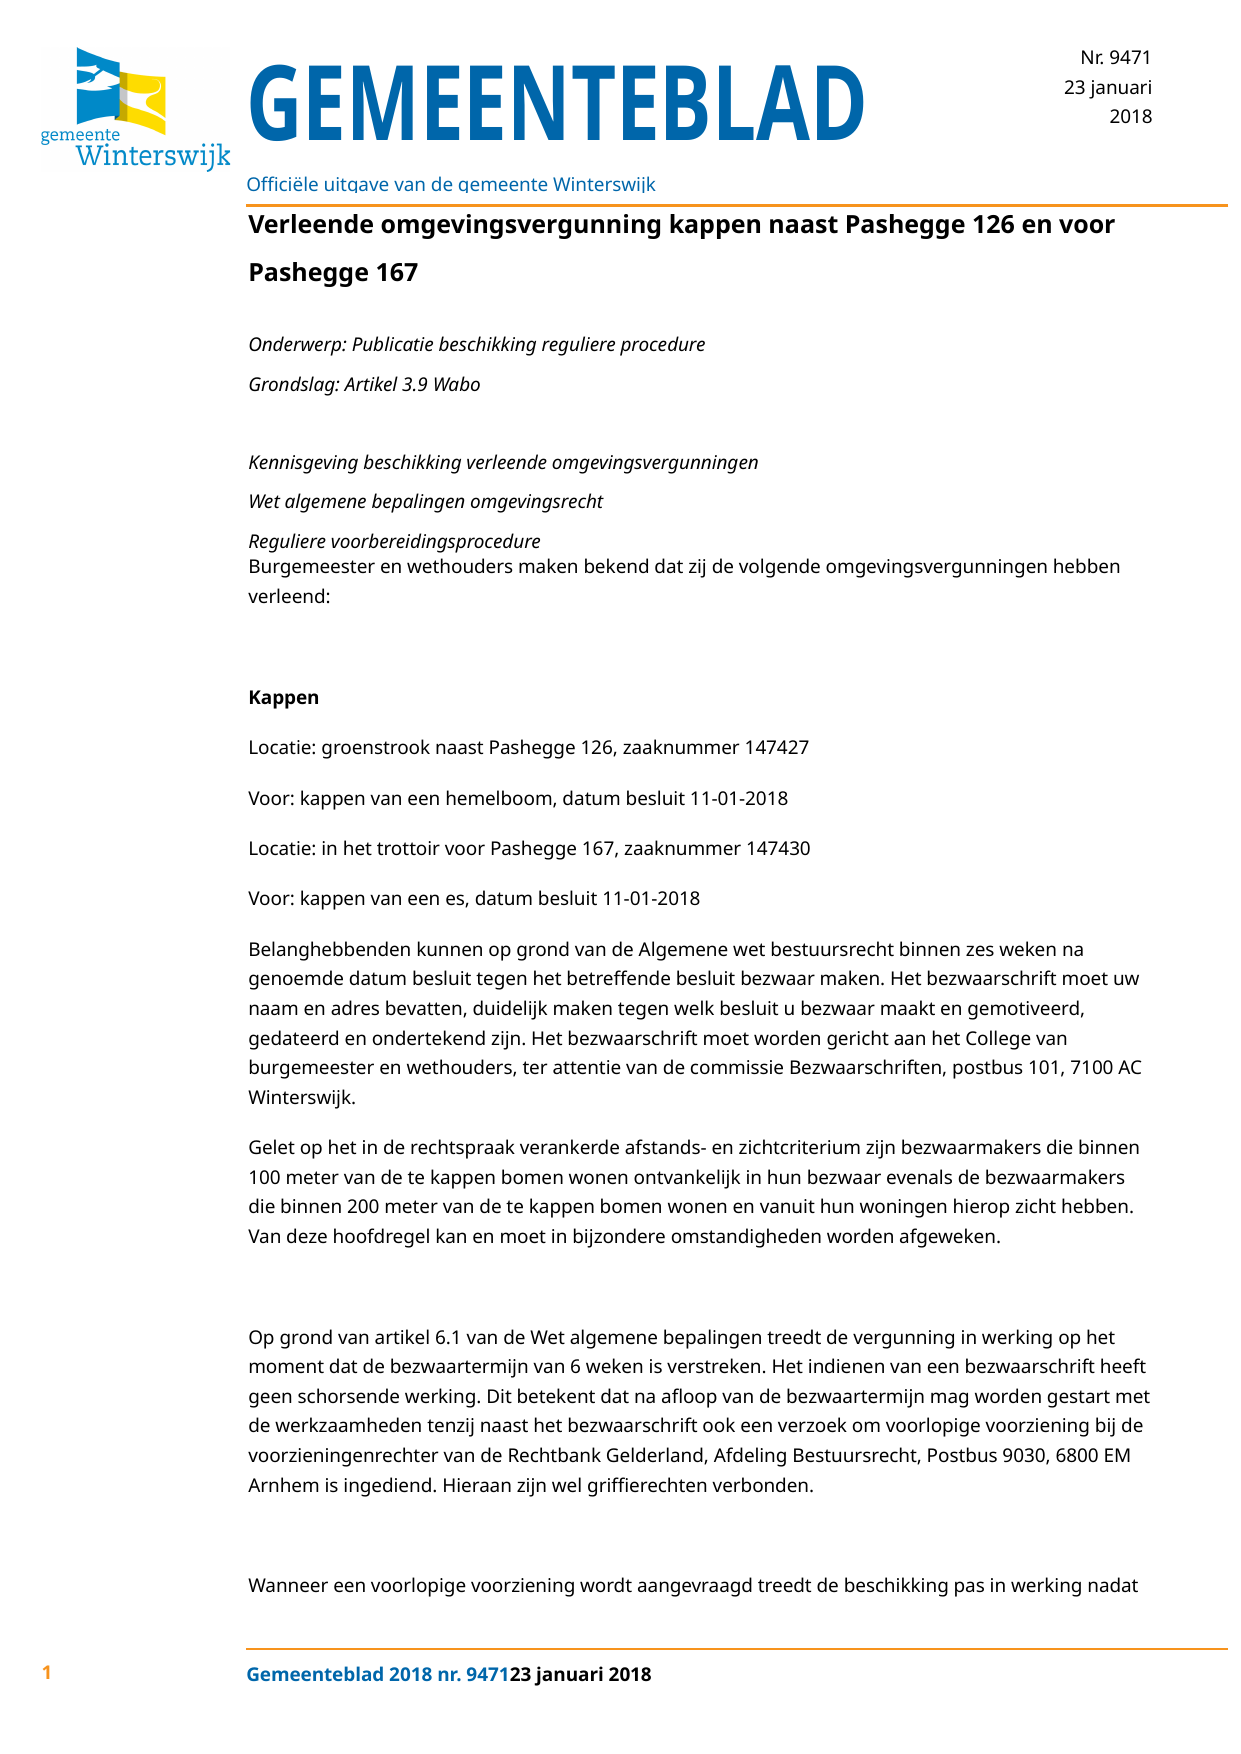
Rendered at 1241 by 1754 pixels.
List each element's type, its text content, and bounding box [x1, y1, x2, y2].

picture [41, 47, 231, 172]
text Locatie: in het trottoir voor Pashegge 167, zaaknummer 147430 [248, 835, 1152, 861]
text Op grond van artikel 6.1 van de Wet algemene bepalingen treedt de vergunning in werking op het moment dat de bezwaartermijn van 6 weken is verstreken. Het indienen van een bezwaarschrift heeft geen schorsende werking. Dit betekent dat na afloop van de bezwaartermijn mag worden gestart met de werkzaamheden tenzij naast het bezwaarschrift ook een verzoek om voorlopige voorziening bij de voorzieningenrechter van de Rechtbank Gelderland, Afdeling Bestuursrecht, Postbus 9030, 6800 EM Arnhem is ingediend. Hieraan zijn wel griffierechten verbonden. [248, 1324, 1152, 1498]
text Grondslag: Artikel 3.9 Wabo [248, 371, 1152, 396]
text Voor: kappen van een es, datum besluit 11-01-2018 [248, 886, 1152, 911]
text Burgemeester en wethouders maken bekend dat zij de volgende omgevingsvergunningen hebben verleend: [248, 553, 1152, 609]
text Verleende omgevingsvergunning kappen naast Pashegge 126 en voor Pashegge 167 [248, 207, 1152, 288]
text Gelet op het in de rechtspraak verankerde afstands- en zichtcriterium zijn bezwaarmakers die binnen 100 meter van de te kappen bomen wonen ontvankelijk in hun bezwaar evenals de bezwaarmakers die binnen 200 meter van de te kappen bomen wonen en vanuit hun woningen hierop zicht hebben. Van deze hoofdregel kan en moet in bijzondere omstandigheden worden afgeweken. [248, 1134, 1152, 1249]
text Reguliere voorbereidingsprocedure [248, 528, 1152, 553]
text Belanghebbenden kunnen op grond van de Algemene wet bestuursrecht binnen zes weken na genoemde datum besluit tegen het betreffende besluit bezwaar maken. Het bezwaarschrift moet uw naam en adres bevatten, duidelijk maken tegen welk besluit u bezwaar maakt en gemotiveerd, gedateerd en ondertekend zijn. Het bezwaarschrift moet worden gericht aan het College van burgemeester en wethouders, ter attentie van de commissie Bezwaarschriften, postbus 101, 7100 AC Winterswijk. [248, 936, 1152, 1110]
text Kennisgeving beschikking verleende omgevingsvergunningen [248, 449, 1152, 475]
text Wanneer een voorlopige voorziening wordt aangevraagd treedt de beschikking pas in werking nadat [248, 1573, 1152, 1598]
text Locatie: groenstrook naast Pashegge 126, zaaknummer 147427 [248, 734, 1152, 760]
text Kappen [248, 684, 1152, 710]
text Voor: kappen van een hemelboom, datum besluit 11-01-2018 [248, 785, 1152, 811]
text Onderwerp: Publicatie beschikking reguliere procedure [248, 331, 1152, 357]
picture [225, 153, 231, 162]
text Wet algemene bepalingen omgevingsrecht [248, 488, 1152, 514]
